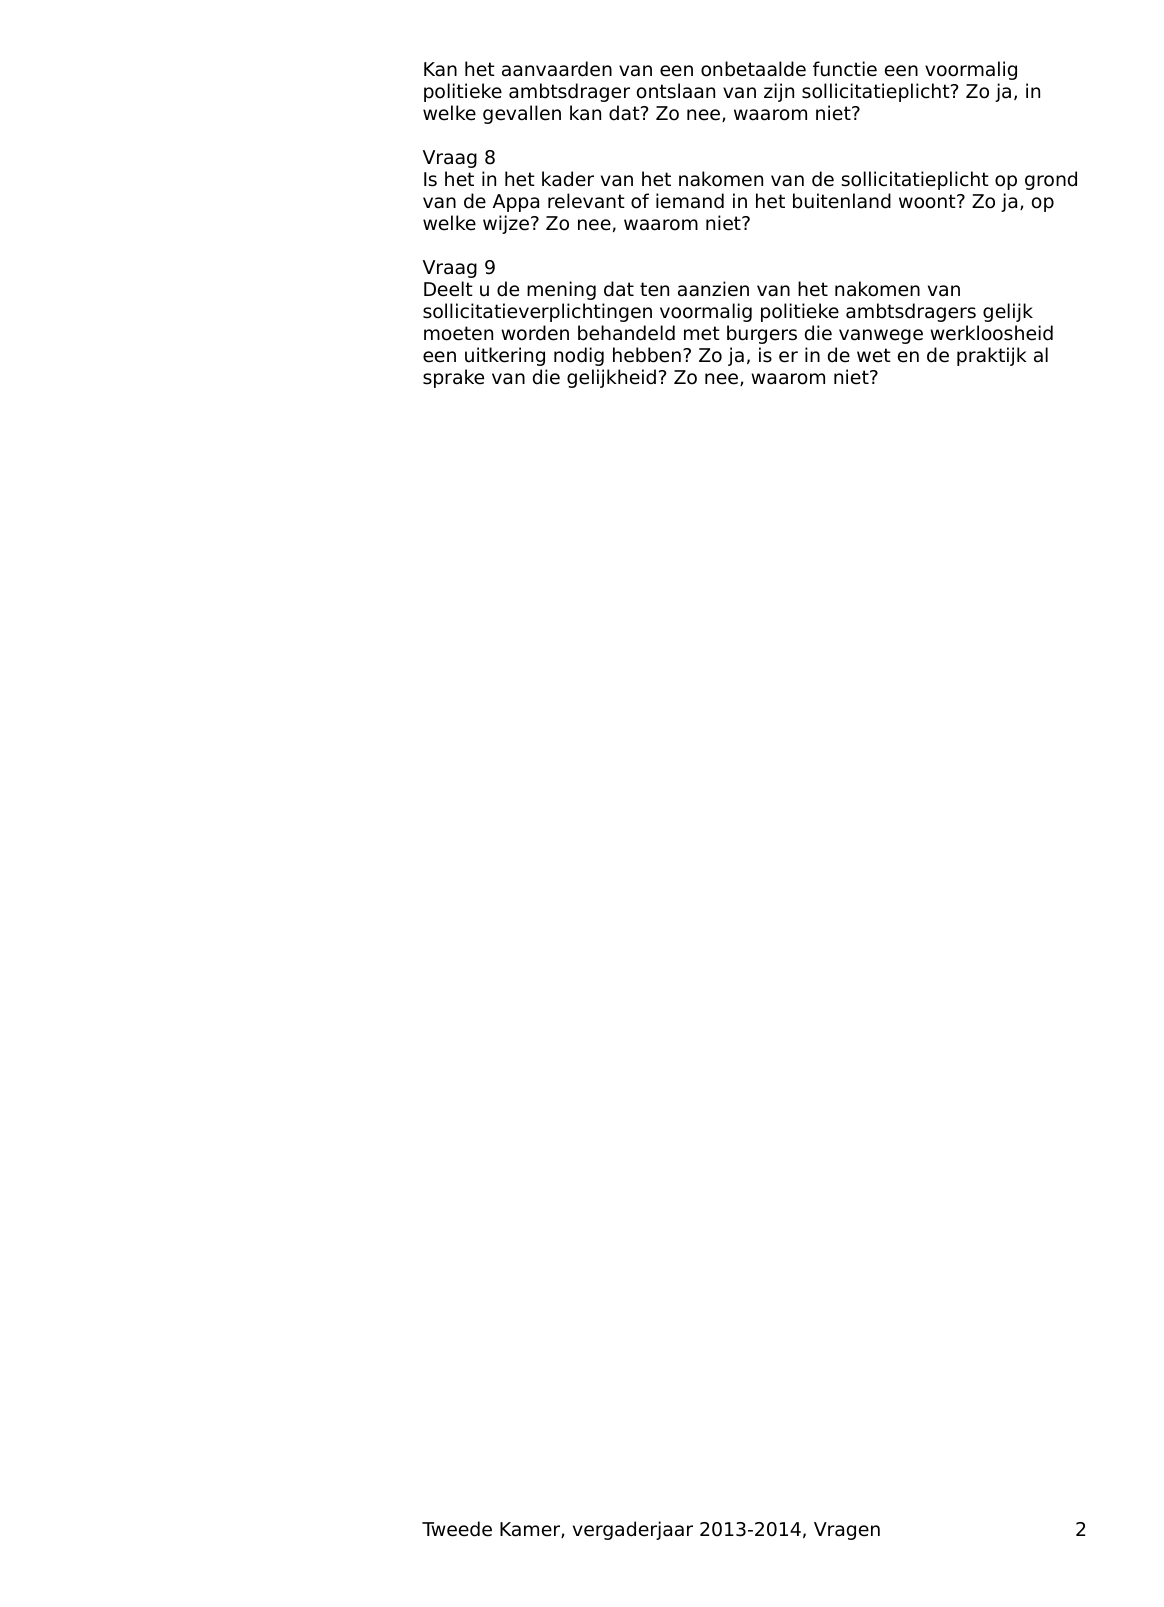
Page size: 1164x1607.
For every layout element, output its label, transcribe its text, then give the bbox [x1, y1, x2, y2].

text Deelt u de mening dat ten aanzien van het nakomen van sollicitatieverplichtingen voormalig politieke ambtsdragers gelijk moeten worden behandeld met burgers die vanwege werkloosheid een uitkering nodig hebben? Zo ja, is er in de wet en de praktijk al sprake van die gelijkheid? Zo nee, waarom niet? [422, 279, 1087, 389]
text Is het in het kader van het nakomen van de sollicitatieplicht op grond van de Appa relevant of iemand in het buitenland woont? Zo ja, op welke wijze? Zo nee, waarom niet? [422, 169, 1087, 235]
text Vraag 8 [422, 147, 1087, 169]
text Vraag 9 [422, 257, 1087, 279]
text Kan het aanvaarden van een onbetaalde functie een voormalig politieke ambtsdrager ontslaan van zijn sollicitatieplicht? Zo ja, in welke gevallen kan dat? Zo nee, waarom niet? [422, 59, 1087, 125]
